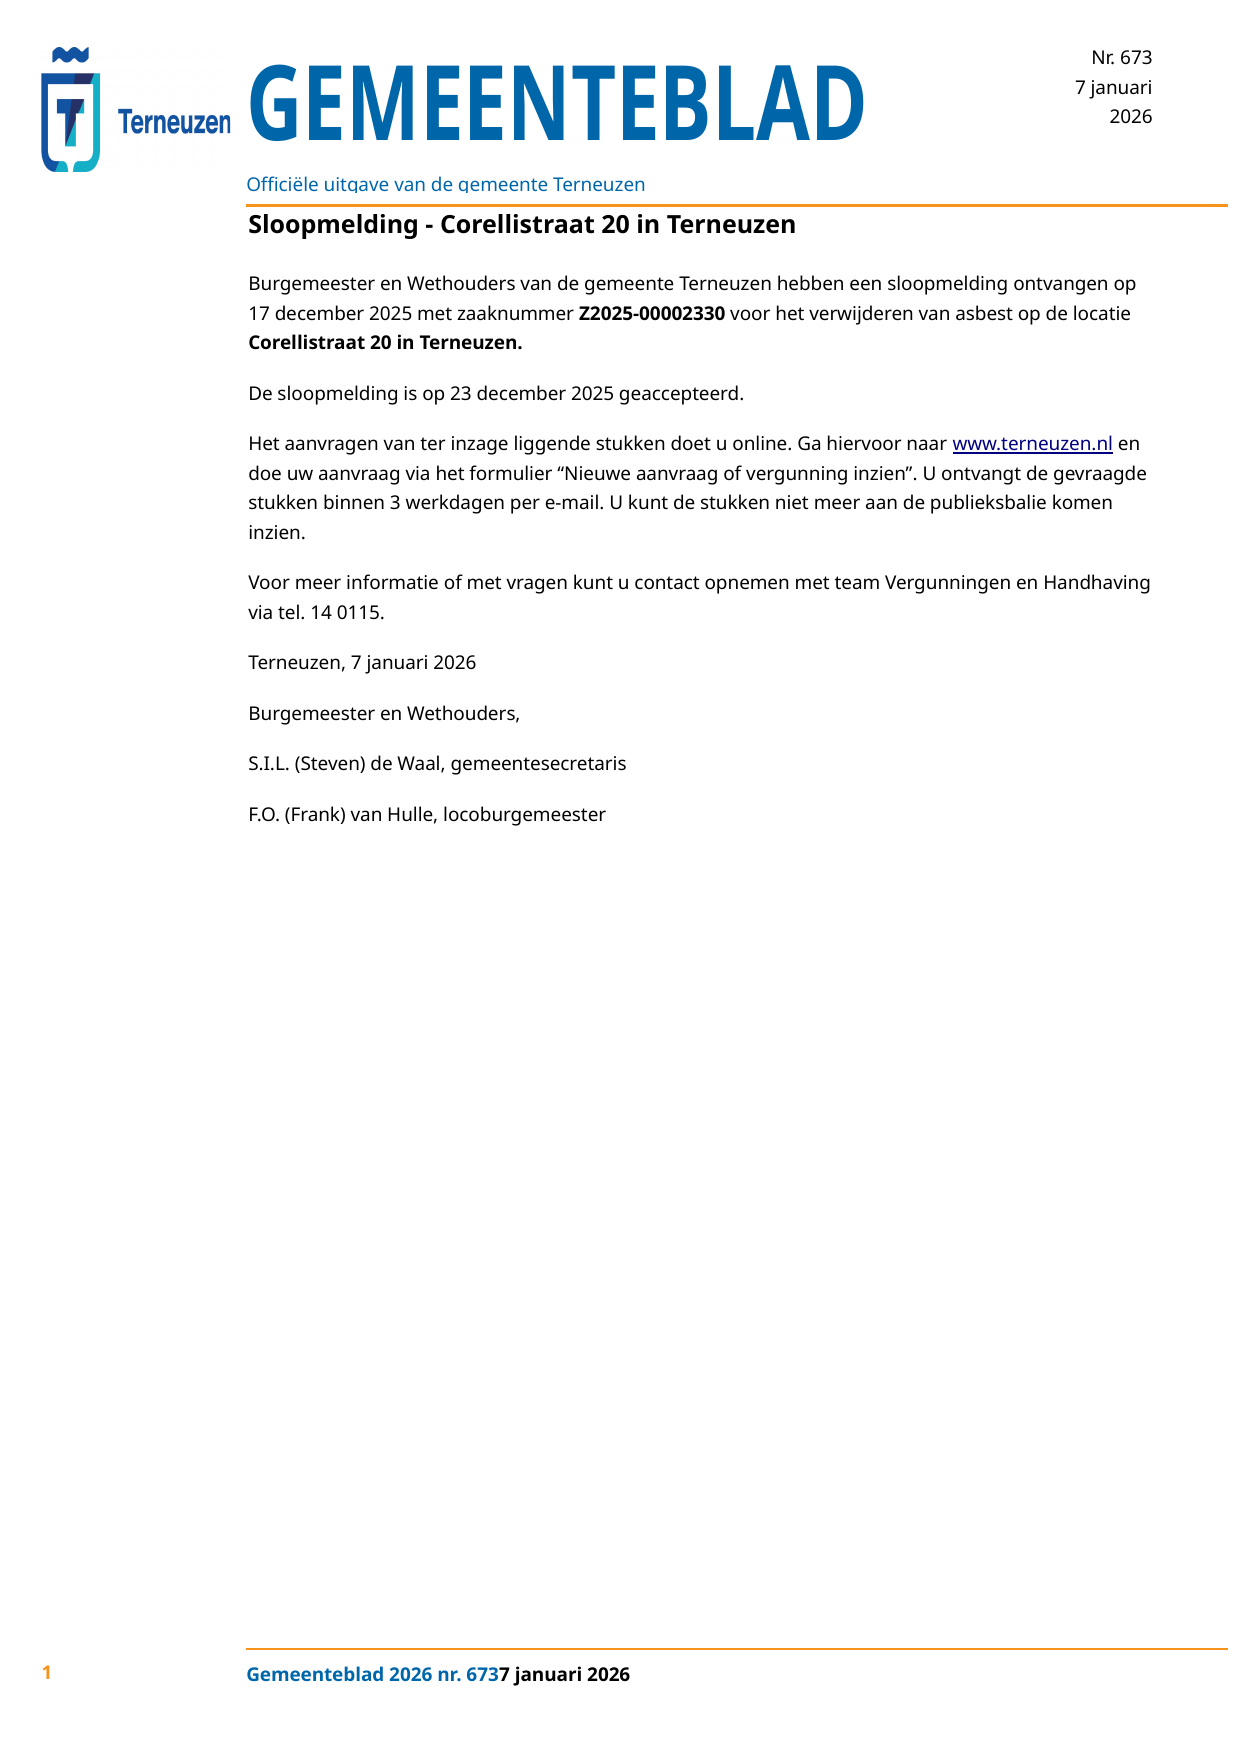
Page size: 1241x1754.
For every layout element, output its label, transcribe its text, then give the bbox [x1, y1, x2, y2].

text Sloopmelding - Corellistraat 20 in Terneuzen [248, 207, 1152, 241]
text De sloopmelding is op 23 december 2025 geaccepteerd. [248, 380, 1152, 406]
text Burgemeester en Wethouders van de gemeente Terneuzen hebben een sloopmelding ontvangen op 17 december 2025 met zaaknummer Z2025-00002330 voor het verwijderen van asbest op de locatie Corellistraat 20 in Terneuzen. [248, 270, 1152, 355]
text Terneuzen, 7 januari 2026 [248, 649, 1152, 675]
text Burgemeester en Wethouders, [248, 700, 1152, 726]
text Het aanvragen van ter inzage liggende stukken doet u online. Ga hiervoor naar www.terneuzen.nl en doe uw aanvraag via het formulier “Nieuwe aanvraag of vergunning inzien”. U ontvangt de gevraagde stukken binnen 3 werkdagen per e-mail. U kunt de stukken niet meer aan de publieksbalie komen inzien. [248, 430, 1152, 545]
text F.O. (Frank) van Hulle, locoburgemeester [248, 801, 1152, 826]
picture [41, 47, 231, 172]
text S.I.L. (Steven) de Waal, gemeentesecretaris [248, 750, 1152, 776]
text Voor meer informatie of met vragen kunt u contact opnemen met team Vergunningen en Handhaving via tel. 14 0115. [248, 569, 1152, 625]
